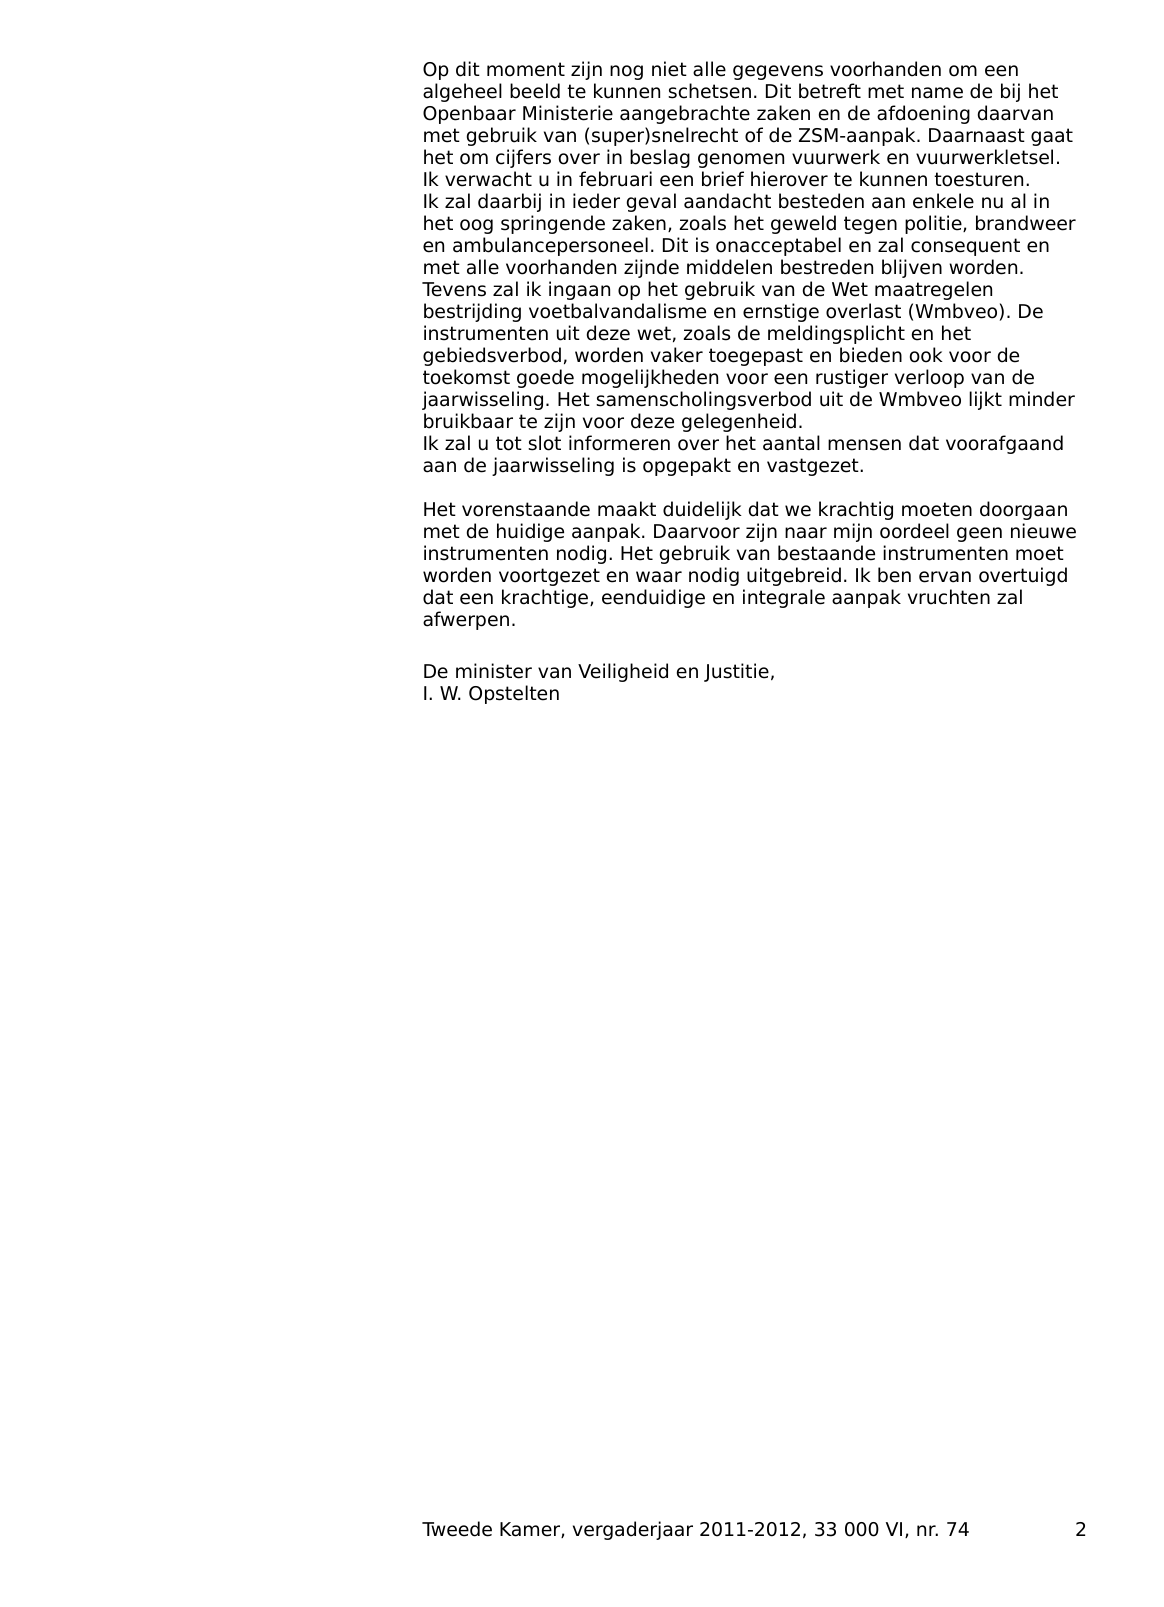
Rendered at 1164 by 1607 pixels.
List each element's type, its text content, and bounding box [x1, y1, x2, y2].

text Ik verwacht u in februari een brief hierover te kunnen toesturen. [422, 169, 1087, 191]
text Op dit moment zijn nog niet alle gegevens voorhanden om een algeheel beeld te kunnen schetsen. Dit betreft met name de bij het Openbaar Ministerie aangebrachte zaken en de afdoening daarvan met gebruik van (super)snelrecht of de ZSM-aanpak. Daarnaast gaat het om cijfers over in beslag genomen vuurwerk en vuurwerkletsel. [422, 59, 1087, 169]
text Ik zal u tot slot informeren over het aantal mensen dat voorafgaand aan de jaarwisseling is opgepakt en vastgezet. [422, 433, 1087, 477]
text Ik zal daarbij in ieder geval aandacht besteden aan enkele nu al in het oog springende zaken, zoals het geweld tegen politie, brandweer en ambulancepersoneel. Dit is onacceptabel en zal consequent en met alle voorhanden zijnde middelen bestreden blijven worden. Tevens zal ik ingaan op het gebruik van de Wet maatregelen bestrijding voetbalvandalisme en ernstige overlast (Wmbveo). De instrumenten uit deze wet, zoals de meldingsplicht en het gebiedsverbod, worden vaker toegepast en bieden ook voor de toekomst goede mogelijkheden voor een rustiger verloop van de jaarwisseling. Het samenscholingsverbod uit de Wmbveo lijkt minder bruikbaar te zijn voor deze gelegenheid. [422, 191, 1087, 433]
text Het vorenstaande maakt duidelijk dat we krachtig moeten doorgaan met de huidige aanpak. Daarvoor zijn naar mijn oordeel geen nieuwe instrumenten nodig. Het gebruik van bestaande instrumenten moet worden voortgezet en waar nodig uitgebreid. Ik ben ervan overtuigd dat een krachtige, eenduidige en integrale aanpak vruchten zal afwerpen. [422, 499, 1087, 631]
text De minister van Veiligheid en Justitie, I. W. Opstelten [422, 661, 1087, 705]
